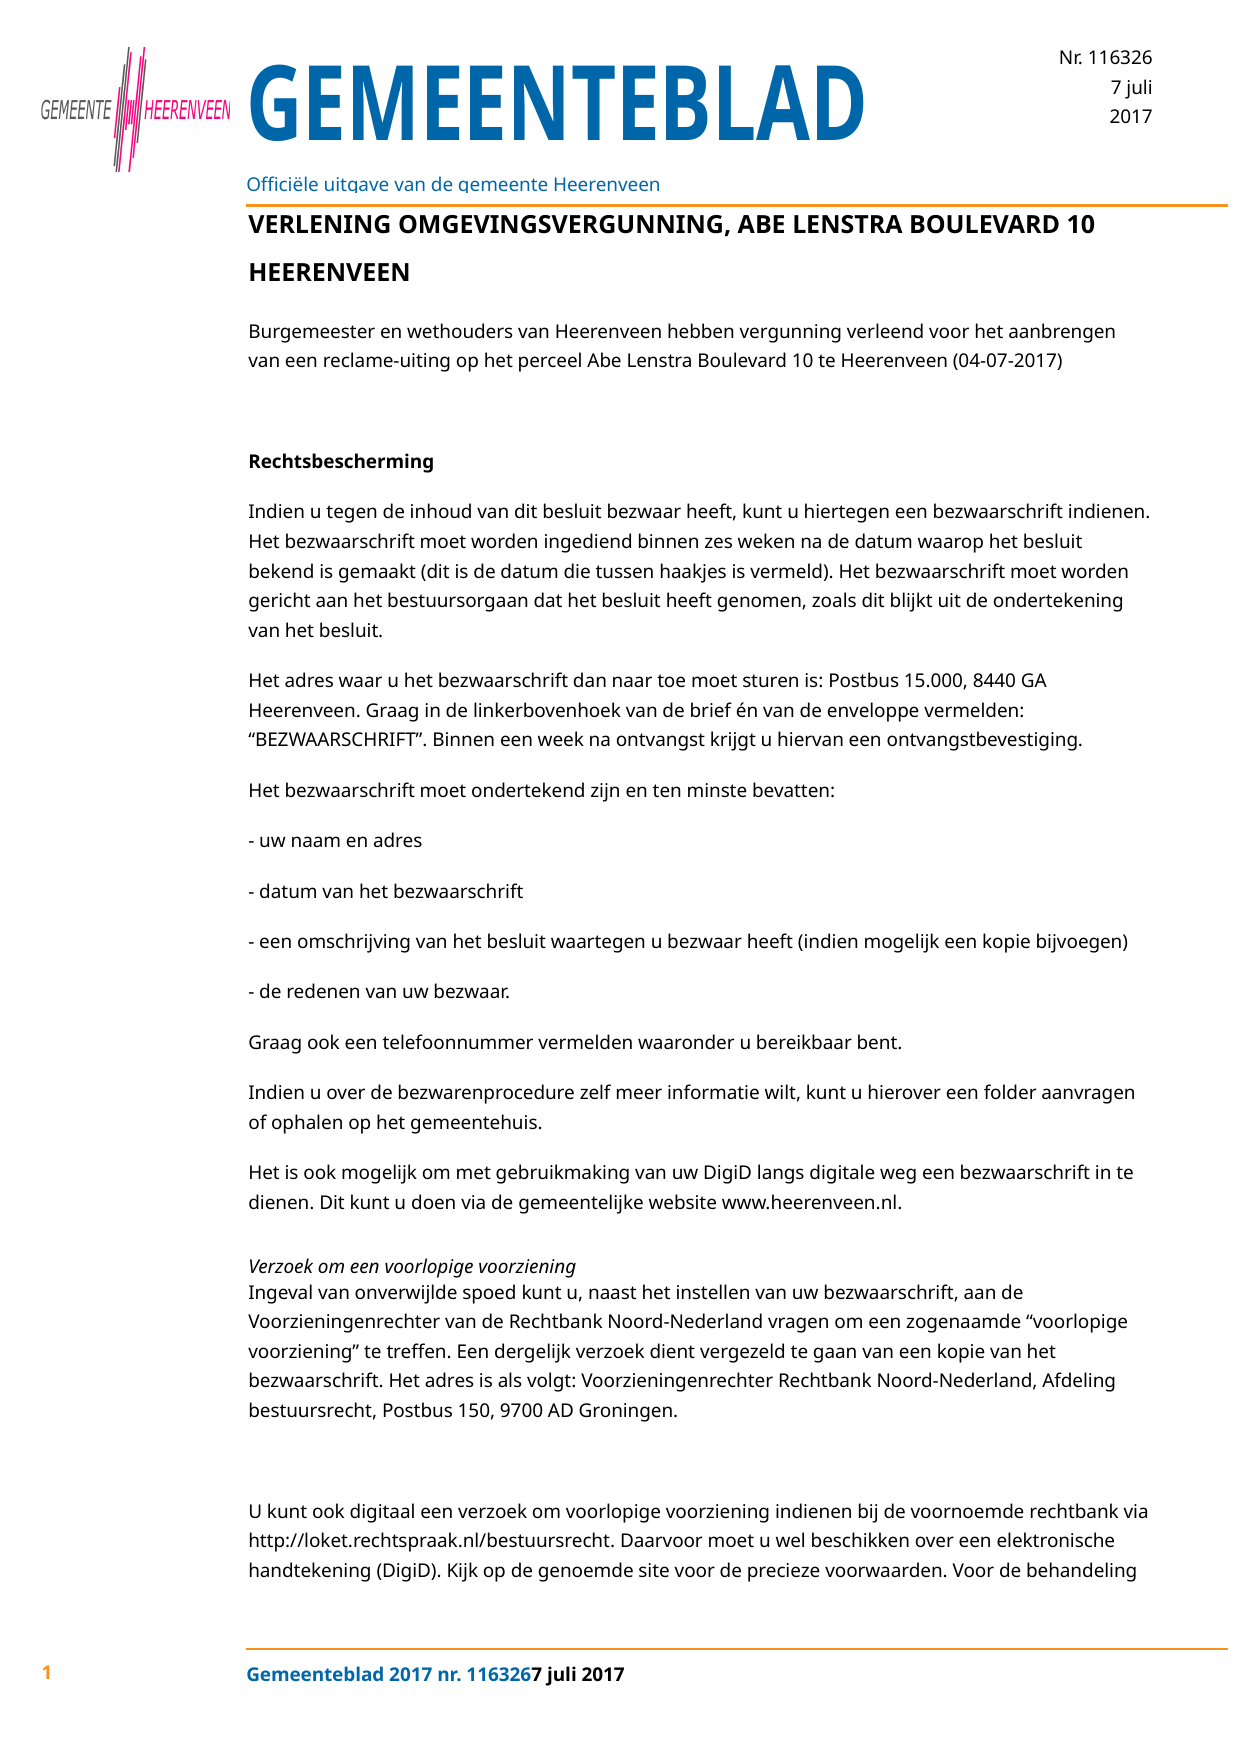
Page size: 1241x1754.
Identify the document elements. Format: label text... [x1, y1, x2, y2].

text Ingeval van onverwijlde spoed kunt u, naast het instellen van uw bezwaarschrift, aan de Voorzieningenrechter van de Rechtbank Noord-Nederland vragen om een zogenaamde “voorlopige voorziening” te treffen. Een dergelijk verzoek dient vergezeld te gaan van een kopie van het bezwaarschrift. Het adres is als volgt: Voorzieningenrechter Rechtbank Noord-Nederland, Afdeling bestuursrecht, Postbus 150, 9700 AD Groningen. [248, 1279, 1152, 1423]
text Verzoek om een voorlopige voorziening [248, 1253, 1152, 1279]
text Rechtsbescherming [248, 448, 1152, 474]
text Indien u tegen de inhoud van dit besluit bezwaar heeft, kunt u hiertegen een bezwaarschrift indienen. Het bezwaarschrift moet worden ingediend binnen zes weken na de datum waarop het besluit bekend is gemaakt (dit is de datum die tussen haakjes is vermeld). Het bezwaarschrift moet worden gericht aan het bestuursorgaan dat het besluit heeft genomen, zoals dit blijkt uit de ondertekening van het besluit. [248, 499, 1152, 643]
text - een omschrijving van het besluit waartegen u bezwaar heeft (indien mogelijk een kopie bijvoegen) [248, 928, 1152, 954]
text - datum van het bezwaarschrift [248, 878, 1152, 904]
text - uw naam en adres [248, 827, 1152, 853]
text Het bezwaarschrift moet ondertekend zijn en ten minste bevatten: [248, 777, 1152, 803]
text Graag ook een telefoonnummer vermelden waaronder u bereikbaar bent. [248, 1029, 1152, 1055]
text Burgemeester en wethouders van Heerenveen hebben vergunning verleend voor het aanbrengen van een reclame-uiting op het perceel Abe Lenstra Boulevard 10 te Heerenveen (04-07-2017) [248, 318, 1152, 373]
picture [41, 47, 231, 172]
text U kunt ook digitaal een verzoek om voorlopige voorziening indienen bij de voornoemde rechtbank via http://loket.rechtspraak.nl/bestuursrecht. Daarvoor moet u wel beschikken over een elektronische handtekening (DigiD). Kijk op de genoemde site voor de precieze voorwaarden. Voor de behandeling [248, 1498, 1152, 1583]
text Indien u over de bezwarenprocedure zelf meer informatie wilt, kunt u hierover een folder aanvragen of ophalen op het gemeentehuis. [248, 1079, 1152, 1135]
text VERLENING OMGEVINGSVERGUNNING, ABE LENSTRA BOULEVARD 10 HEERENVEEN [248, 207, 1152, 288]
text Het is ook mogelijk om met gebruikmaking van uw DigiD langs digitale weg een bezwaarschrift in te dienen. Dit kunt u doen via de gemeentelijke website www.heerenveen.nl. [248, 1159, 1152, 1215]
text - de redenen van uw bezwaar. [248, 979, 1152, 1004]
text Het adres waar u het bezwaarschrift dan naar toe moet sturen is: Postbus 15.000, 8440 GA Heerenveen. Graag in de linkerbovenhoek van de brief én van de enveloppe vermelden: “BEZWAARSCHRIFT”. Binnen een week na ontvangst krijgt u hiervan een ontvangstbevestiging. [248, 667, 1152, 752]
